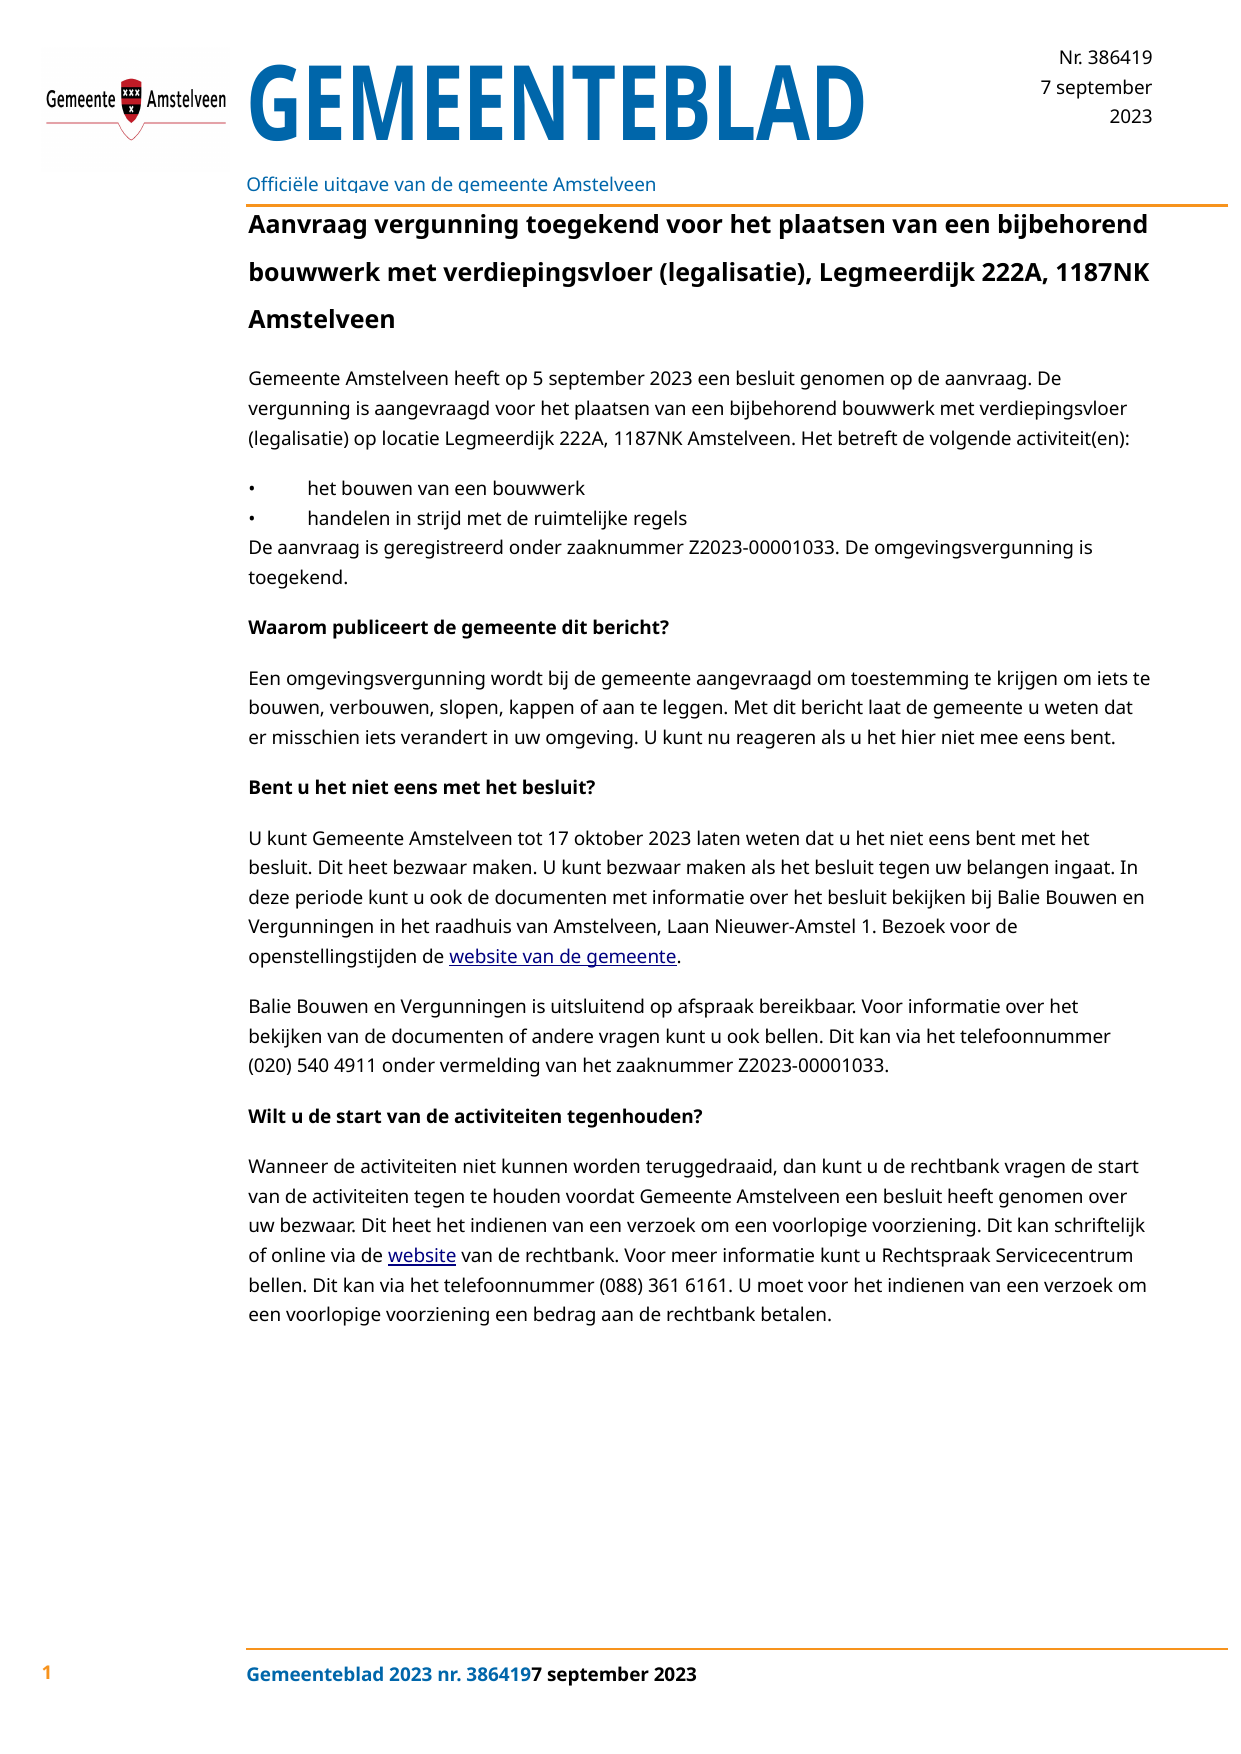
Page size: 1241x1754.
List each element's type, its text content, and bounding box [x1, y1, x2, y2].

text Bent u het niet eens met het besluit? [248, 774, 1152, 800]
picture [41, 47, 231, 172]
list het bouwen van een bouwwerk [248, 475, 1152, 501]
text Gemeente Amstelveen heeft op 5 september 2023 een besluit genomen op de aanvraag. De vergunning is aangevraagd voor het plaatsen van een bijbehorend bouwwerk met verdiepingsvloer (legalisatie) op locatie Legmeerdijk 222A, 1187NK Amstelveen. Het betreft de volgende activiteit(en): [248, 366, 1152, 450]
text Wilt u de start van de activiteiten tegenhouden? [248, 1103, 1152, 1129]
text Aanvraag vergunning toegekend voor het plaatsen van een bijbehorend bouwwerk met verdiepingsvloer (legalisatie), Legmeerdijk 222A, 1187NK Amstelveen [248, 207, 1152, 336]
text De aanvraag is geregistreerd onder zaaknummer Z2023-00001033. De omgevingsvergunning is toegekend. [248, 534, 1152, 589]
text U kunt Gemeente Amstelveen tot 17 oktober 2023 laten weten dat u het niet eens bent met het besluit. Dit heet bezwaar maken. U kunt bezwaar maken als het besluit tegen uw belangen ingaat. In deze periode kunt u ook de documenten met informatie over het besluit bekijken bij Balie Bouwen en Vergunningen in het raadhuis van Amstelveen, Laan Nieuwer-Amstel 1. Bezoek voor de openstellingstijden de website van de gemeente. [248, 825, 1152, 969]
list handelen in strijd met de ruimtelijke regels [248, 505, 1152, 530]
text Balie Bouwen en Vergunningen is uitsluitend op afspraak bereikbaar. Voor informatie over het bekijken van de documenten of andere vragen kunt u ook bellen. Dit kan via het telefoonnummer (020) 540 4911 onder vermelding van het zaaknummer Z2023-00001033. [248, 993, 1152, 1078]
text Een omgevingsvergunning wordt bij de gemeente aangevraagd om toestemming te krijgen om iets te bouwen, verbouwen, slopen, kappen of aan te leggen. Met dit bericht laat de gemeente u weten dat er misschien iets verandert in uw omgeving. U kunt nu reageren als u het hier niet mee eens bent. [248, 665, 1152, 749]
text Wanneer de activiteiten niet kunnen worden teruggedraaid, dan kunt u de rechtbank vragen de start van de activiteiten tegen te houden voordat Gemeente Amstelveen een besluit heeft genomen over uw bezwaar. Dit heet het indienen van een verzoek om een voorlopige voorziening. Dit kan schriftelijk of online via de website van de rechtbank. Voor meer informatie kunt u Rechtspraak Servicecentrum bellen. Dit kan via het telefoonnummer (088) 361 6161. U moet voor het indienen van een verzoek om een voorlopige voorziening een bedrag aan de rechtbank betalen. [248, 1153, 1152, 1327]
text Waarom publiceert de gemeente dit bericht? [248, 614, 1152, 640]
